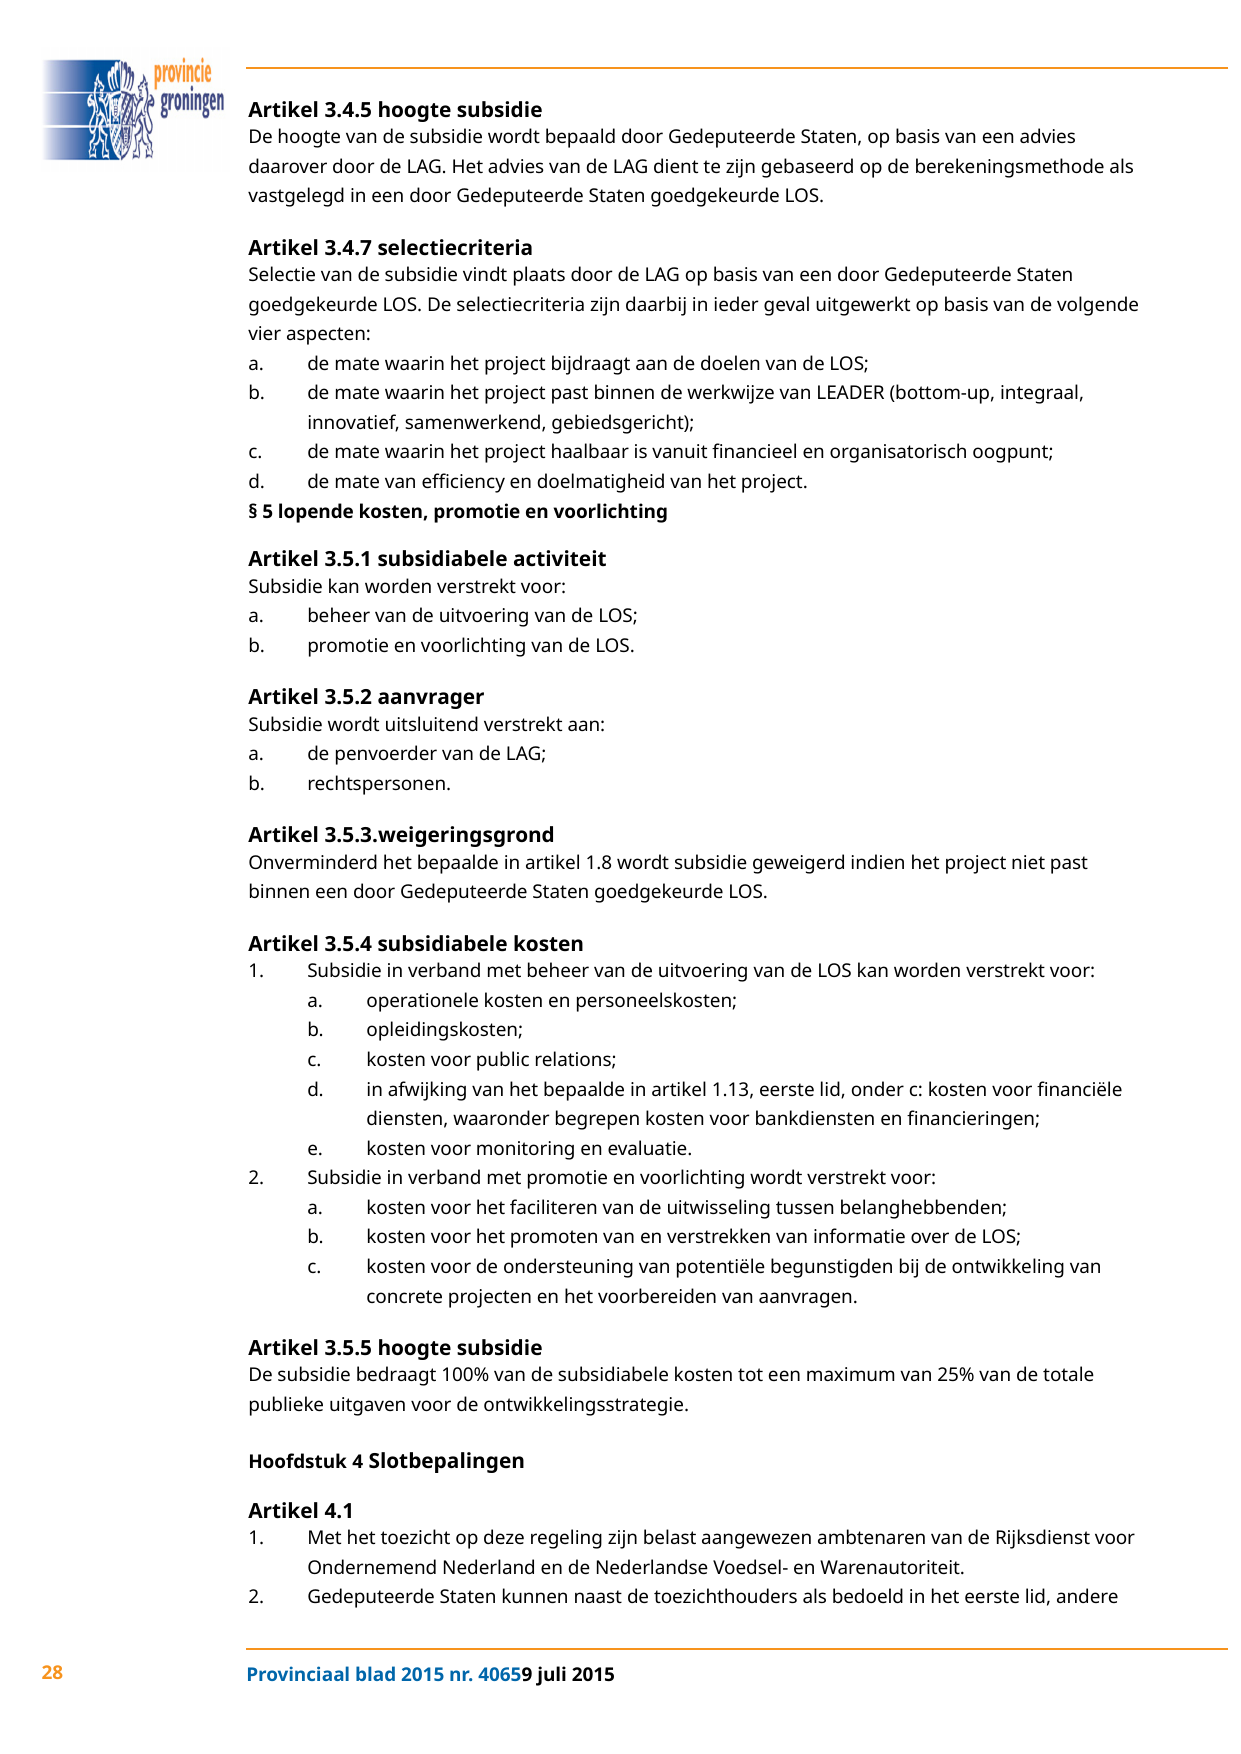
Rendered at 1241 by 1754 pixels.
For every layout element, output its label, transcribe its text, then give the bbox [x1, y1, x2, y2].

text Selectie van de subsidie vindt plaats door de LAG op basis van een door Gedeputeerde Staten goedgekeurde LOS. De selectiecriteria zijn daarbij in ieder geval uitgewerkt op basis van de volgende vier aspecten: [248, 261, 1152, 346]
list Gedeputeerde Staten kunnen naast de toezichthouders als bedoeld in het eerste lid, andere [248, 1583, 1152, 1609]
list kosten voor monitoring en evaluatie. [307, 1135, 1152, 1161]
list de penvoerder van de LAG; [248, 741, 1152, 766]
text Onverminderd het bepaalde in artikel 1.8 wordt subsidie geweigerd indien het project niet past binnen een door Gedeputeerde Staten goedgekeurde LOS. [248, 849, 1152, 904]
list Subsidie in verband met promotie en voorlichting wordt verstrekt voor: [248, 1164, 1152, 1190]
text Artikel 3.5.4 subsidiabele kosten [248, 929, 1152, 957]
text Artikel 3.4.7 selectiecriteria [248, 233, 1152, 261]
picture [41, 47, 231, 172]
text Artikel 3.5.2 aanvrager [248, 682, 1152, 711]
text Subsidie kan worden verstrekt voor: [248, 573, 1152, 599]
list promotie en voorlichting van de LOS. [248, 632, 1152, 658]
list kosten voor het faciliteren van de uitwisseling tussen belanghebbenden; [307, 1194, 1152, 1220]
list opleidingskosten; [307, 1017, 1152, 1042]
list in afwijking van het bepaalde in artikel 1.13, eerste lid, onder c: kosten voor financiële diensten, waaronder begrepen kosten voor bankdiensten en financieringen; [307, 1076, 1152, 1131]
text § 5 lopende kosten, promotie en voorlichting [248, 498, 1152, 524]
text De subsidie bedraagt 100% van de subsidiabele kosten tot een maximum van 25% van de totale publieke uitgaven voor de ontwikkelingsstrategie. [248, 1362, 1152, 1417]
text De hoogte van de subsidie wordt bepaald door Gedeputeerde Staten, op basis van een advies daarover door de LAG. Het advies van de LAG dient te zijn gebaseerd op de berekeningsmethode als vastgelegd in een door Gedeputeerde Staten goedgekeurde LOS. [248, 123, 1152, 208]
list Subsidie in verband met beheer van de uitvoering van de LOS kan worden verstrekt voor: [248, 957, 1152, 983]
text Artikel 4.1 [248, 1496, 1152, 1524]
list kosten voor het promoten van en verstrekken van informatie over de LOS; [307, 1224, 1152, 1249]
list de mate van efficiency en doelmatigheid van het project. [248, 468, 1152, 494]
list de mate waarin het project past binnen de werkwijze van LEADER (bottom-up, integraal, innovatief, samenwerkend, gebiedsgericht); [248, 379, 1152, 435]
list Met het toezicht op deze regeling zijn belast aangewezen ambtenaren van de Rijksdienst voor Ondernemend Nederland en de Nederlandse Voedsel- en Warenautoriteit. [248, 1524, 1152, 1579]
list kosten voor public relations; [307, 1046, 1152, 1072]
text Subsidie wordt uitsluitend verstrekt aan: [248, 711, 1152, 737]
list de mate waarin het project haalbaar is vanuit financieel en organisatorisch oogpunt; [248, 439, 1152, 464]
text Artikel 3.5.5 hoogte subsidie [248, 1333, 1152, 1362]
list beheer van de uitvoering van de LOS; [248, 602, 1152, 628]
list de mate waarin het project bijdraagt aan de doelen van de LOS; [248, 350, 1152, 376]
text Artikel 3.4.5 hoogte subsidie [248, 95, 1152, 123]
list rechtspersonen. [248, 770, 1152, 796]
text Artikel 3.5.1 subsidiabele activiteit [248, 544, 1152, 573]
list operationele kosten en personeelskosten; [307, 987, 1152, 1013]
text Hoofdstuk 4 Slotbepalingen [248, 1447, 1152, 1475]
list kosten voor de ondersteuning van potentiële begunstigden bij de ontwikkeling van concrete projecten en het voorbereiden van aanvragen. [307, 1253, 1152, 1308]
text Artikel 3.5.3.weigeringsgrond [248, 821, 1152, 849]
